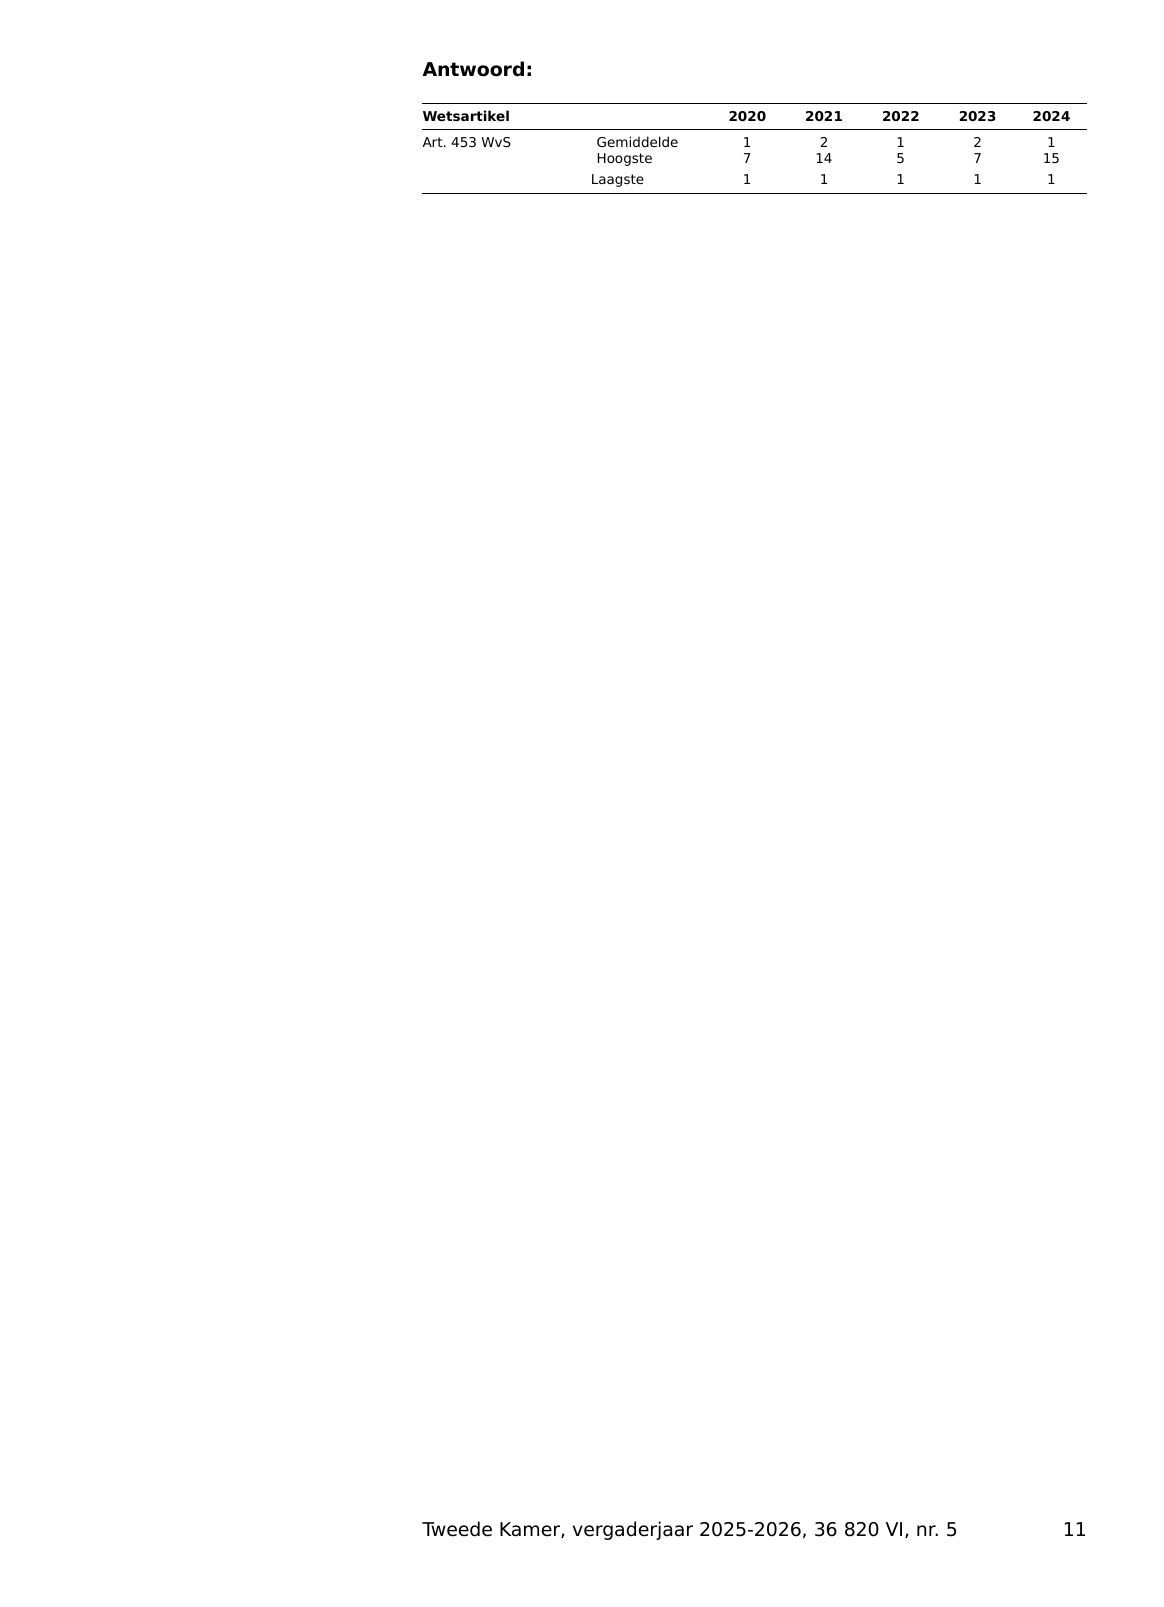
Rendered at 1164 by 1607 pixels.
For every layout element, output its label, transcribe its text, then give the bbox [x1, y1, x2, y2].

table_cell Laagste [591, 171, 709, 192]
table_cell 2 [785, 130, 862, 151]
table_cell Gemiddelde [591, 130, 709, 151]
table_header 2024 [1016, 104, 1087, 129]
table_cell Hoogste [591, 151, 709, 171]
table_cell 14 [785, 151, 862, 171]
table_cell 1 [862, 130, 939, 151]
table_cell 1 [785, 171, 862, 192]
table_header Wetsartikel [422, 104, 591, 129]
table_cell 7 [939, 151, 1016, 171]
table_header 2022 [862, 104, 939, 129]
table_cell Art. 453 WvS [422, 130, 591, 151]
table_cell 1 [1016, 130, 1087, 151]
table_cell 7 [709, 151, 785, 171]
table_cell 1 [709, 171, 785, 192]
table_cell 2 [939, 130, 1016, 151]
table_cell 5 [862, 151, 939, 171]
table_header 2020 [709, 104, 785, 129]
table_header 2023 [939, 104, 1016, 129]
table_cell 1 [1016, 171, 1087, 192]
table_cell [422, 151, 591, 192]
table_cell 1 [939, 171, 1016, 192]
text Antwoord: [422, 59, 1087, 81]
table_header 2021 [785, 104, 862, 129]
table_cell 1 [862, 171, 939, 192]
table_header [591, 104, 709, 129]
table_cell 1 [709, 130, 785, 151]
table_cell 15 [1016, 151, 1087, 171]
